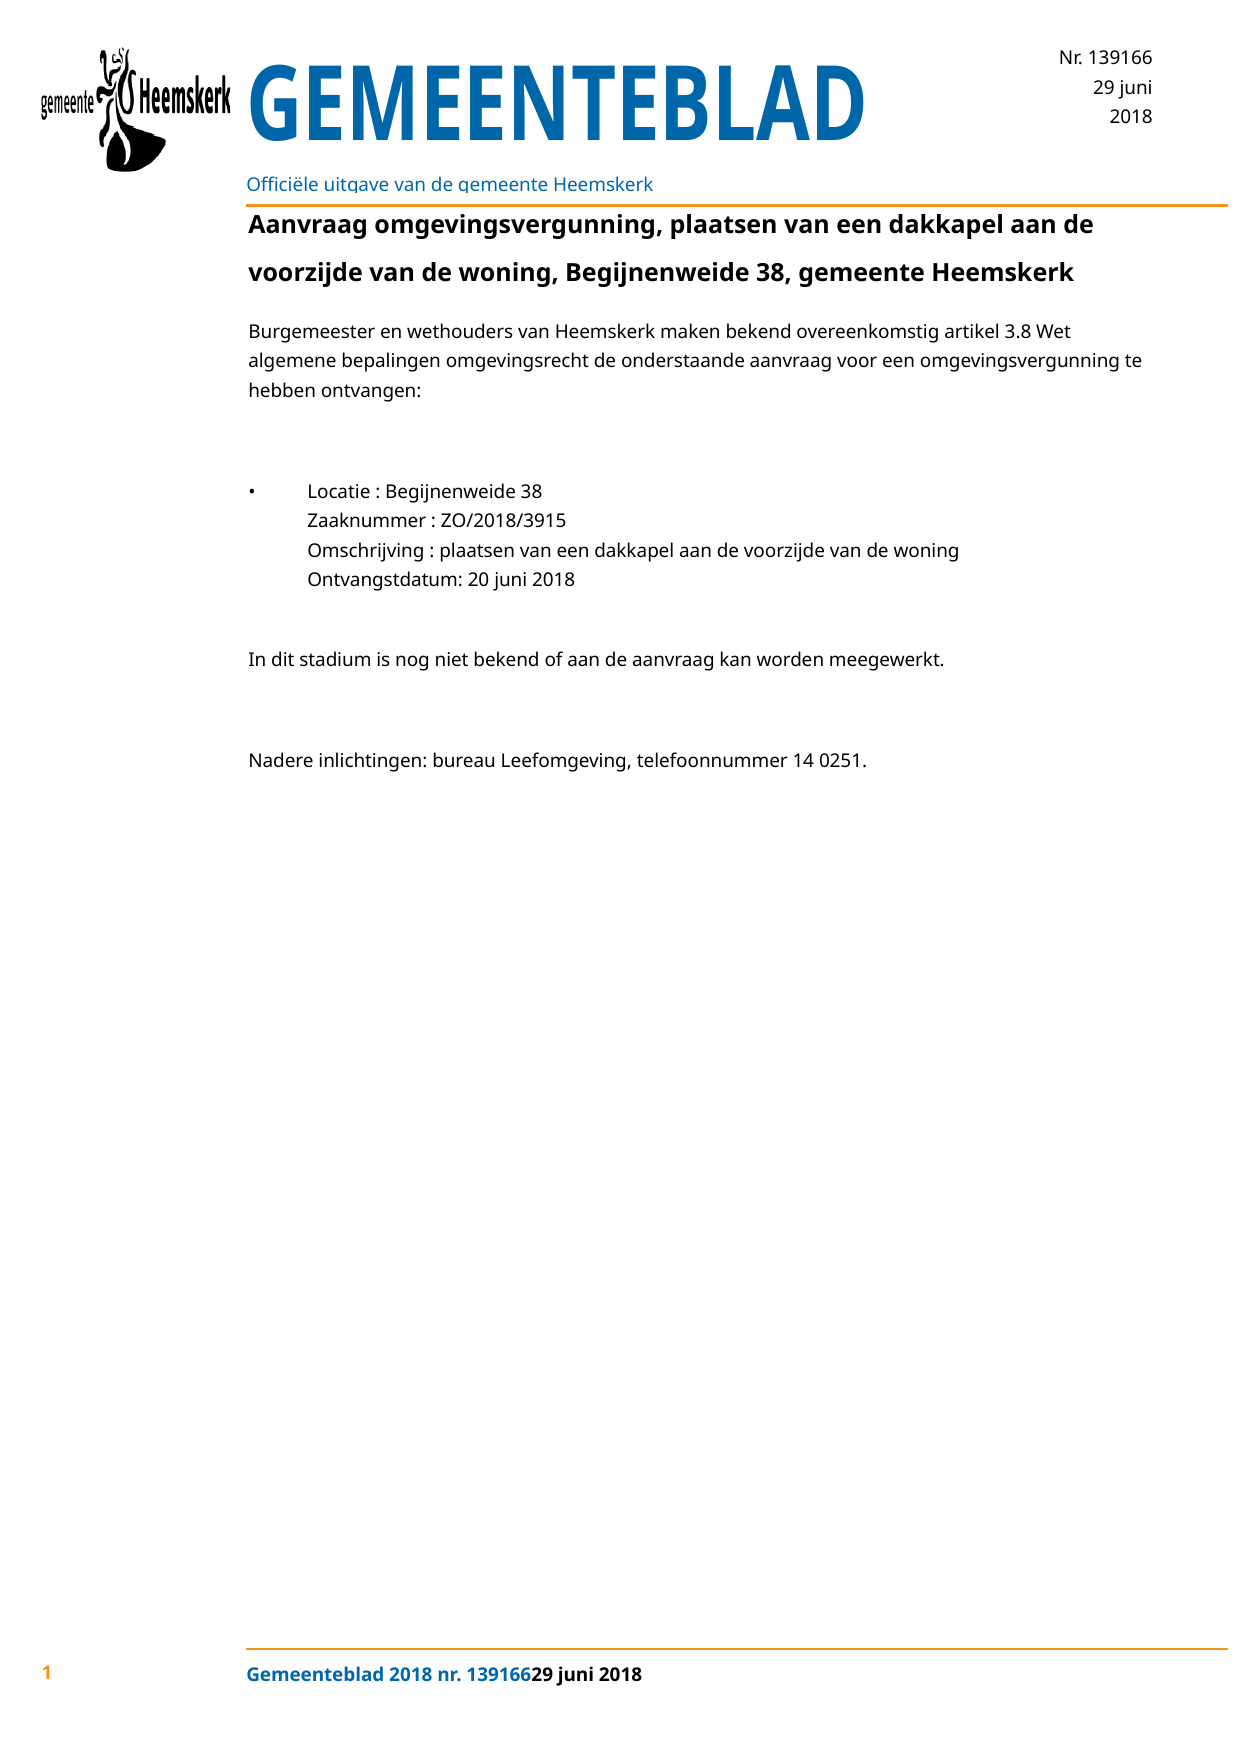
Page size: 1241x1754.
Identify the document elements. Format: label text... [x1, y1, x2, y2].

list Zaaknummer : ZO/2018/3915 [248, 507, 1152, 533]
picture [41, 47, 231, 172]
text In dit stadium is nog niet bekend of aan de aanvraag kan worden meegewerkt. [248, 647, 1152, 672]
text Aanvraag omgevingsvergunning, plaatsen van een dakkapel aan de voorzijde van de woning, Begijnenweide 38, gemeente Heemskerk [248, 207, 1152, 288]
list Ontvangstdatum: 20 juni 2018 [248, 567, 1152, 592]
text Nadere inlichtingen: bureau Leefomgeving, telefoonnummer 14 0251. [248, 747, 1152, 773]
list Omschrijving : plaatsen van een dakkapel aan de voorzijde van de woning [248, 537, 1152, 563]
text Burgemeester en wethouders van Heemskerk maken bekend overeenkomstig artikel 3.8 Wet algemene bepalingen omgevingsrecht de onderstaande aanvraag voor een omgevingsvergunning te hebben ontvangen: [248, 318, 1152, 403]
list Locatie : Begijnenweide 38 [248, 478, 1152, 504]
